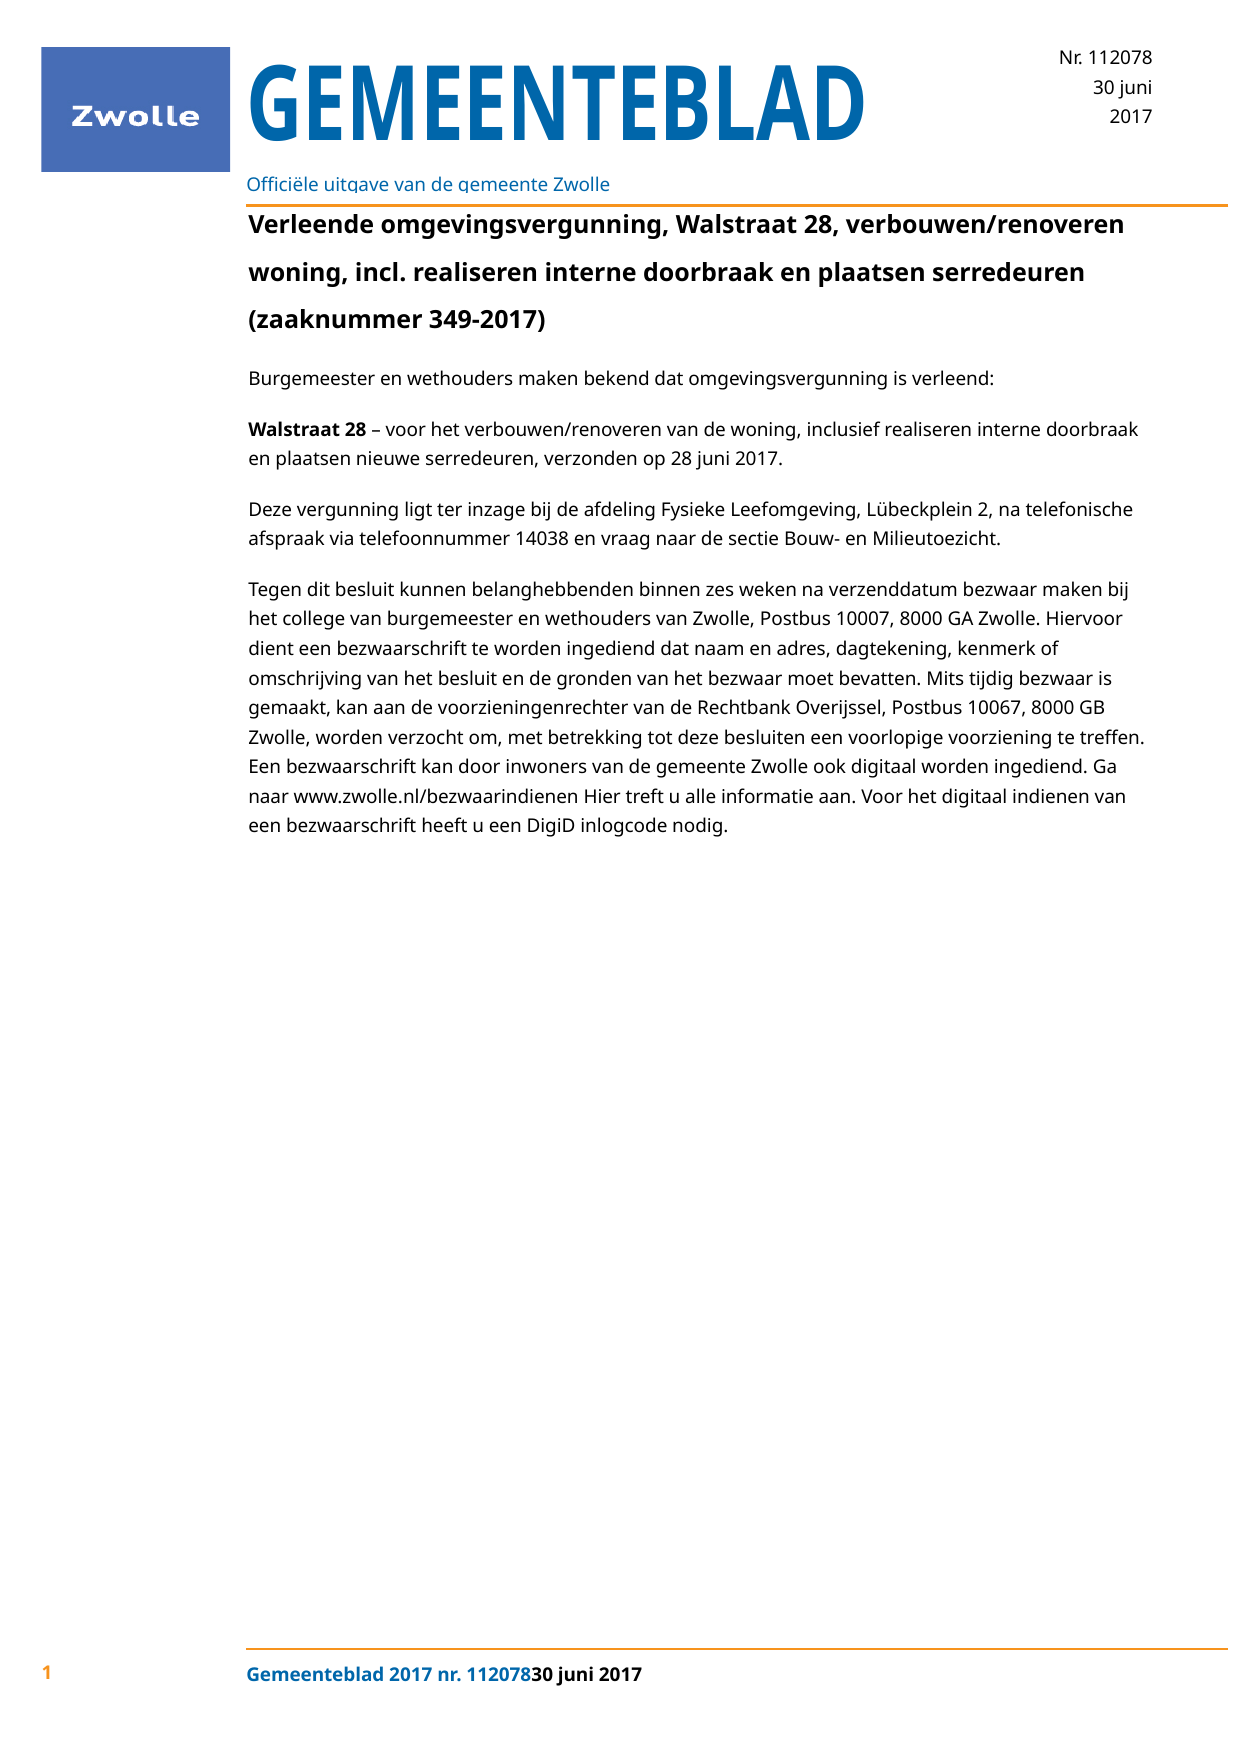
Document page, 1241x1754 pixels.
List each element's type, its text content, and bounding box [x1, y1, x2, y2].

text Verleende omgevingsvergunning, Walstraat 28, verbouwen/renoveren woning, incl. realiseren interne doorbraak en plaatsen serredeuren (zaaknummer 349-2017) [248, 207, 1152, 336]
text Walstraat 28 – voor het verbouwen/renoveren van de woning, inclusief realiseren interne doorbraak en plaatsen nieuwe serredeuren, verzonden op 28 juni 2017. [248, 416, 1152, 471]
text Tegen dit besluit kunnen belanghebbenden binnen zes weken na verzenddatum bezwaar maken bij het college van burgemeester en wethouders van Zwolle, Postbus 10007, 8000 GA Zwolle. Hiervoor dient een bezwaarschrift te worden ingediend dat naam en adres, dagtekening, kenmerk of omschrijving van het besluit en de gronden van het bezwaar moet bevatten. Mits tijdig bezwaar is gemaakt, kan aan de voorzieningenrechter van de Rechtbank Overijssel, Postbus 10067, 8000 GB Zwolle, worden verzocht om, met betrekking tot deze besluiten een voorlopige voorziening te treffen. Een bezwaarschrift kan door inwoners van de gemeente Zwolle ook digitaal worden ingediend. Ga naar www.zwolle.nl/bezwaarindienen Hier treft u alle informatie aan. Voor het digitaal indienen van een bezwaarschrift heeft u een DigiD inlogcode nodig. [248, 576, 1152, 838]
picture [41, 47, 231, 172]
text Deze vergunning ligt ter inzage bij de afdeling Fysieke Leefomgeving, Lübeckplein 2, na telefonische afspraak via telefoonnummer 14038 en vraag naar de sectie Bouw- en Milieutoezicht. [248, 496, 1152, 551]
text Burgemeester en wethouders maken bekend dat omgevingsvergunning is verleend: [248, 366, 1152, 391]
